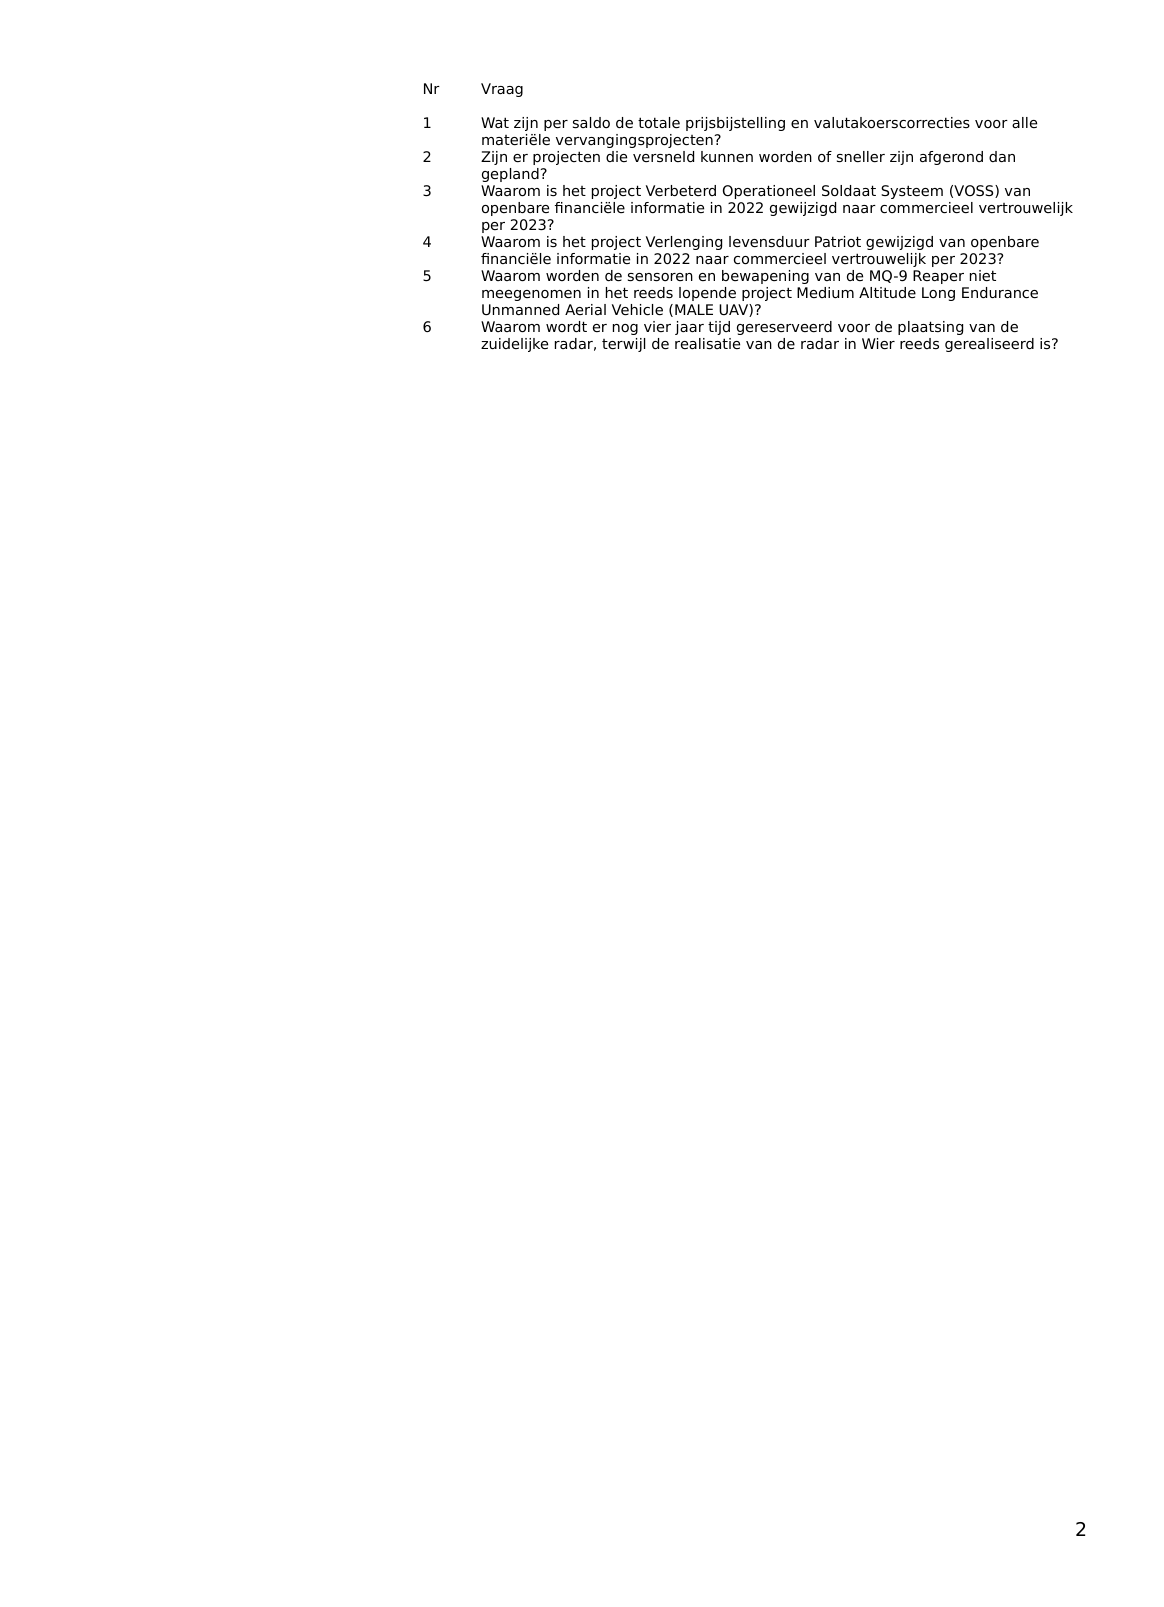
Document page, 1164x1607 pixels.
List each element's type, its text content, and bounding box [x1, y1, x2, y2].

table_cell [422, 98, 475, 115]
table_cell Wat zijn per saldo de totale prijsbijstelling en valutakoerscorrecties voor alle materiële vervangingsprojecten? [475, 115, 1087, 149]
table_cell 2 [422, 149, 475, 183]
table_cell 3 [422, 183, 475, 234]
table_cell 6 [422, 319, 475, 353]
table_cell Waarom is het project Verbeterd Operationeel Soldaat Systeem (VOSS) van openbare financiële informatie in 2022 gewijzigd naar commercieel vertrouwelijk per 2023? [475, 183, 1087, 234]
table_cell Waarom is het project Verlenging levensduur Patriot gewijzigd van openbare financiële informatie in 2022 naar commercieel vertrouwelijk per 2023? [475, 234, 1087, 268]
table_header Vraag [475, 81, 1087, 98]
table_cell 5 [422, 268, 475, 319]
table_cell 4 [422, 234, 475, 268]
table_cell [475, 98, 1087, 115]
table_header Nr [422, 81, 475, 98]
table_cell Zijn er projecten die versneld kunnen worden of sneller zijn afgerond dan gepland? [475, 149, 1087, 183]
table_cell 1 [422, 115, 475, 149]
table_cell Waarom worden de sensoren en bewapening van de MQ-9 Reaper niet meegenomen in het reeds lopende project Medium Altitude Long Endurance Unmanned Aerial Vehicle (MALE UAV)? [475, 268, 1087, 319]
table_cell Waarom wordt er nog vier jaar tijd gereserveerd voor de plaatsing van de zuidelijke radar, terwijl de realisatie van de radar in Wier reeds gerealiseerd is? [475, 319, 1087, 353]
